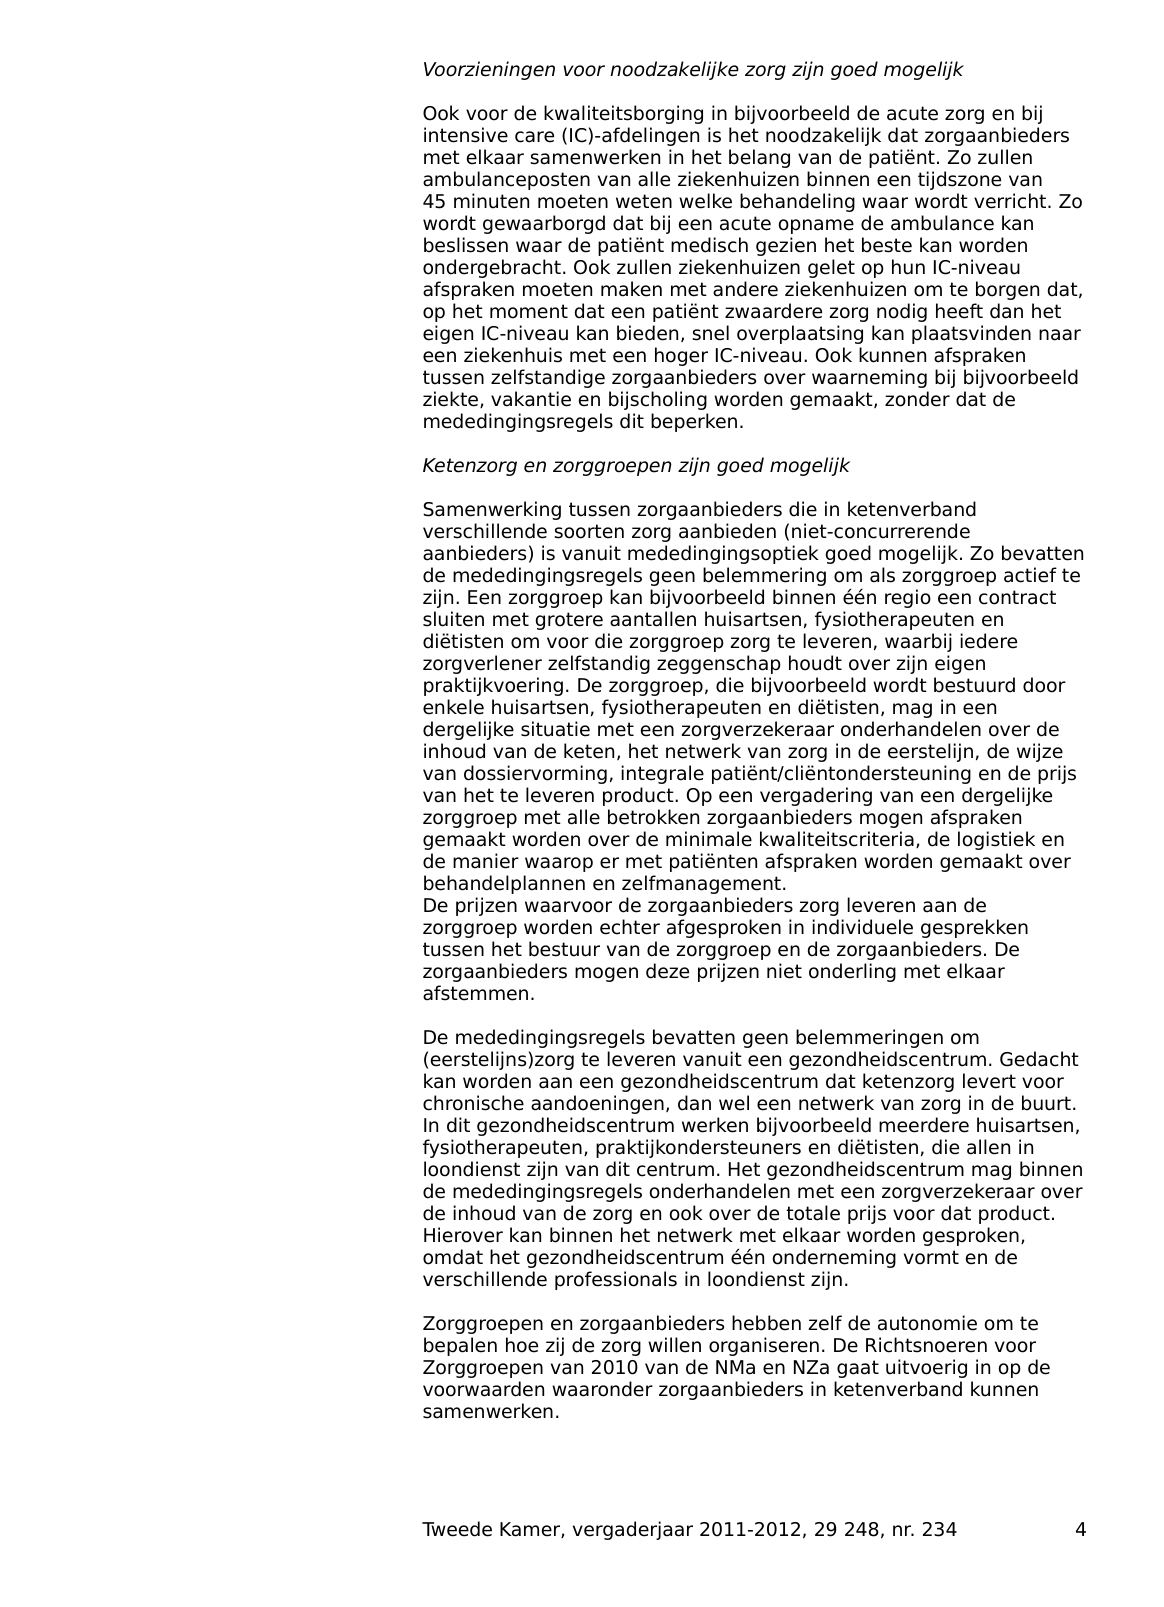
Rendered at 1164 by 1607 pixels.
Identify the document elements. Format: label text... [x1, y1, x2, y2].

text Zorggroepen en zorgaanbieders hebben zelf de autonomie om te bepalen hoe zij de zorg willen organiseren. De Richtsnoeren voor Zorggroepen van 2010 van de NMa en NZa gaat uitvoerig in op de voorwaarden waaronder zorgaanbieders in ketenverband kunnen samenwerken. [422, 1313, 1087, 1423]
text Samenwerking tussen zorgaanbieders die in ketenverband verschillende soorten zorg aanbieden (niet-concurrerende aanbieders) is vanuit mededingingsoptiek goed mogelijk. Zo bevatten de mededingingsregels geen belemmering om als zorggroep actief te zijn. Een zorggroep kan bijvoorbeeld binnen één regio een contract sluiten met grotere aantallen huisartsen, fysiotherapeuten en diëtisten om voor die zorggroep zorg te leveren, waarbij iedere zorgverlener zelfstandig zeggenschap houdt over zijn eigen praktijkvoering. De zorggroep, die bijvoorbeeld wordt bestuurd door enkele huisartsen, fysiotherapeuten en diëtisten, mag in een dergelijke situatie met een zorgverzekeraar onderhandelen over de inhoud van de keten, het netwerk van zorg in de eerstelijn, de wijze van dossiervorming, integrale patiënt/cliëntondersteuning en de prijs van het te leveren product. Op een vergadering van een dergelijke zorggroep met alle betrokken zorgaanbieders mogen afspraken gemaakt worden over de minimale kwaliteitscriteria, de logistiek en de manier waarop er met patiënten afspraken worden gemaakt over behandelplannen en zelfmanagement. [422, 499, 1087, 895]
subtitle Ketenzorg en zorggroepen zijn goed mogelijk [422, 455, 1087, 477]
text De prijzen waarvoor de zorgaanbieders zorg leveren aan de zorggroep worden echter afgesproken in individuele gesprekken tussen het bestuur van de zorggroep en de zorgaanbieders. De zorgaanbieders mogen deze prijzen niet onderling met elkaar afstemmen. [422, 895, 1087, 1005]
text De mededingingsregels bevatten geen belemmeringen om (eerstelijns)zorg te leveren vanuit een gezondheidscentrum. Gedacht kan worden aan een gezondheidscentrum dat ketenzorg levert voor chronische aandoeningen, dan wel een netwerk van zorg in de buurt. In dit gezondheidscentrum werken bijvoorbeeld meerdere huisartsen, fysiotherapeuten, praktijkondersteuners en diëtisten, die allen in loondienst zijn van dit centrum. Het gezondheidscentrum mag binnen de mededingingsregels onderhandelen met een zorgverzekeraar over de inhoud van de zorg en ook over de totale prijs voor dat product. Hierover kan binnen het netwerk met elkaar worden gesproken, omdat het gezondheidscentrum één onderneming vormt en de verschillende professionals in loondienst zijn. [422, 1027, 1087, 1291]
text Ook voor de kwaliteitsborging in bijvoorbeeld de acute zorg en bij intensive care (IC)-afdelingen is het noodzakelijk dat zorgaanbieders met elkaar samenwerken in het belang van de patiënt. Zo zullen ambulanceposten van alle ziekenhuizen binnen een tijdszone van 45 minuten moeten weten welke behandeling waar wordt verricht. Zo wordt gewaarborgd dat bij een acute opname de ambulance kan beslissen waar de patiënt medisch gezien het beste kan worden ondergebracht. Ook zullen ziekenhuizen gelet op hun IC-niveau afspraken moeten maken met andere ziekenhuizen om te borgen dat, op het moment dat een patiënt zwaardere zorg nodig heeft dan het eigen IC-niveau kan bieden, snel overplaatsing kan plaatsvinden naar een ziekenhuis met een hoger IC-niveau. Ook kunnen afspraken tussen zelfstandige zorgaanbieders over waarneming bij bijvoorbeeld ziekte, vakantie en bijscholing worden gemaakt, zonder dat de mededingingsregels dit beperken. [422, 103, 1087, 433]
subtitle Voorzieningen voor noodzakelijke zorg zijn goed mogelijk [422, 59, 1087, 81]
